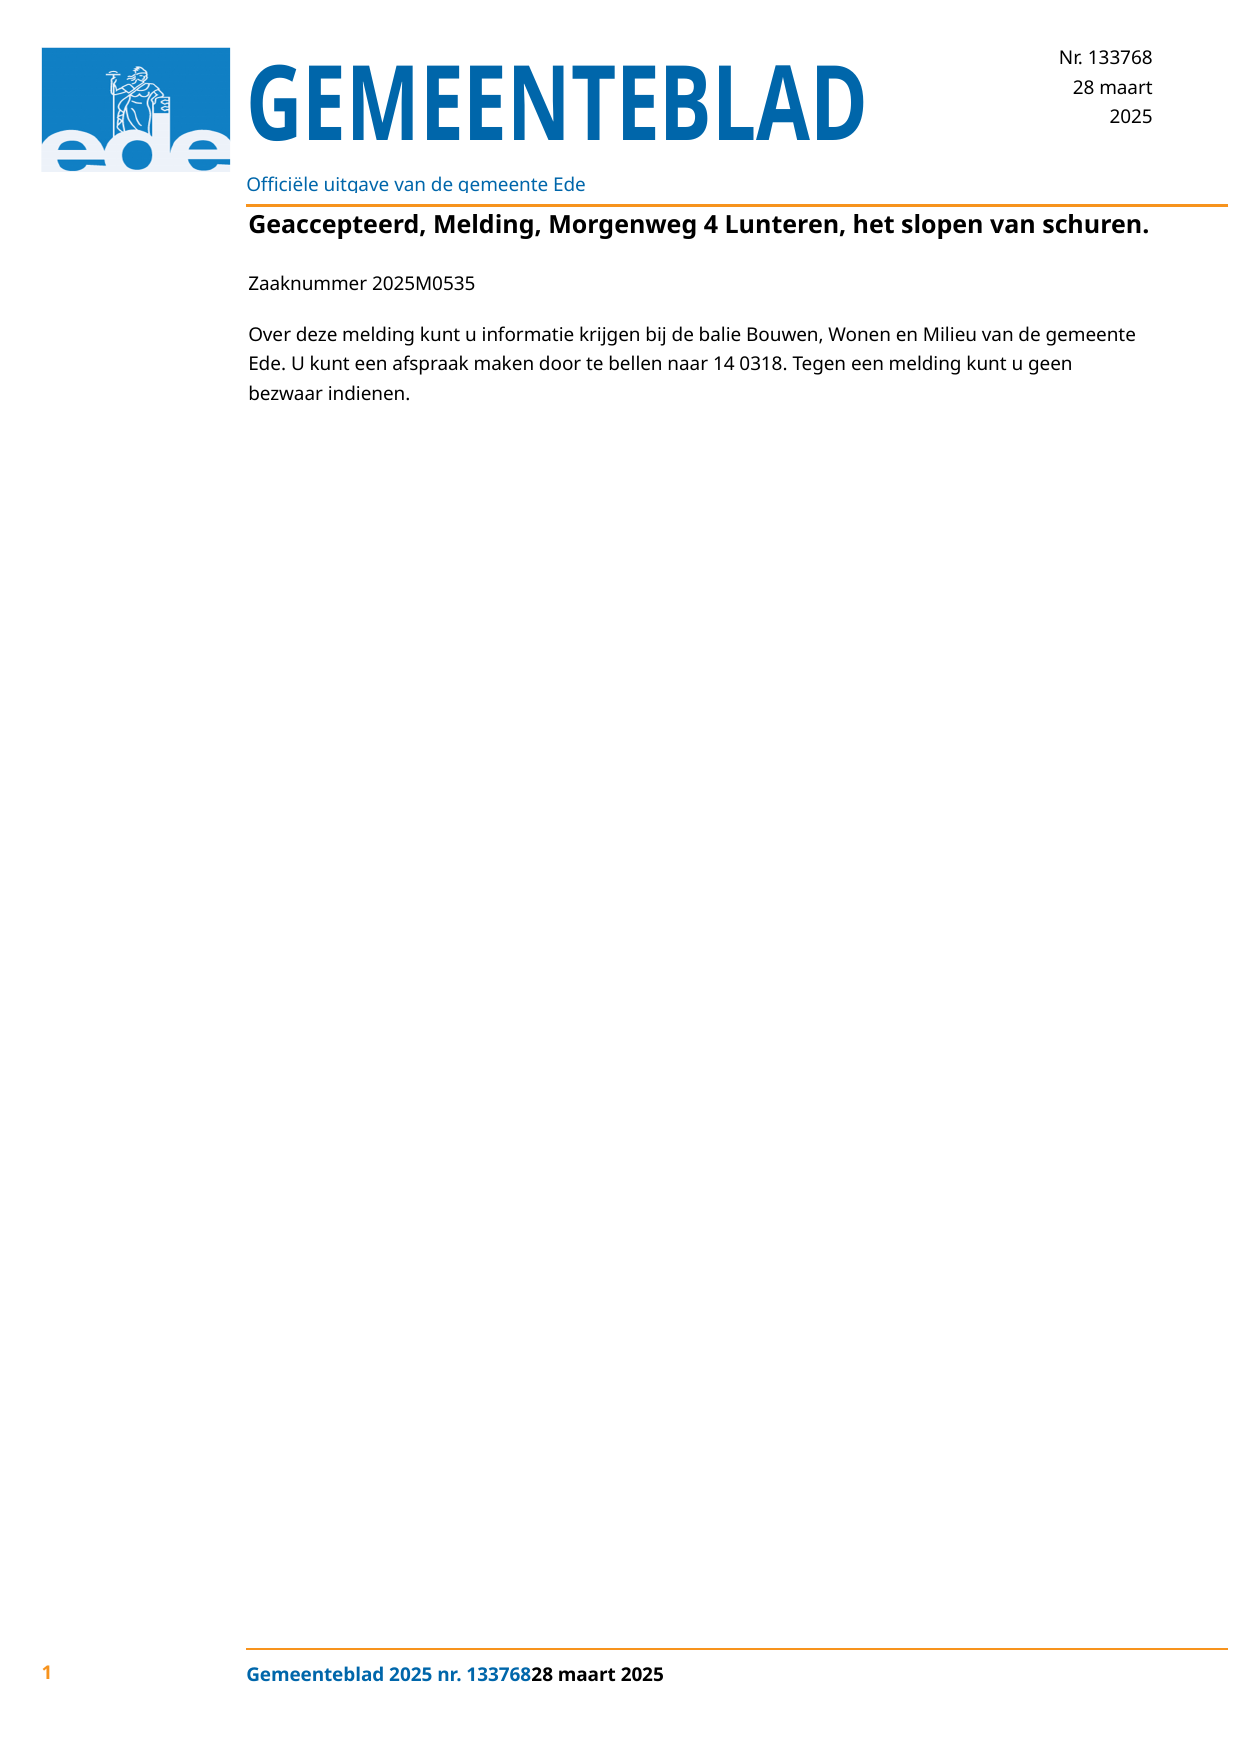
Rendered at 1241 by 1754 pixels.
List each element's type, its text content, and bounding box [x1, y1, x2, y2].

text Zaaknummer 2025M0535 [248, 270, 1152, 296]
text Over deze melding kunt u informatie krijgen bij de balie Bouwen, Wonen en Milieu van de gemeente Ede. U kunt een afspraak maken door te bellen naar 14 0318. Tegen een melding kunt u geen bezwaar indienen. [248, 321, 1152, 406]
picture [41, 47, 231, 172]
text Geaccepteerd, Melding, Morgenweg 4 Lunteren, het slopen van schuren. [248, 207, 1152, 241]
